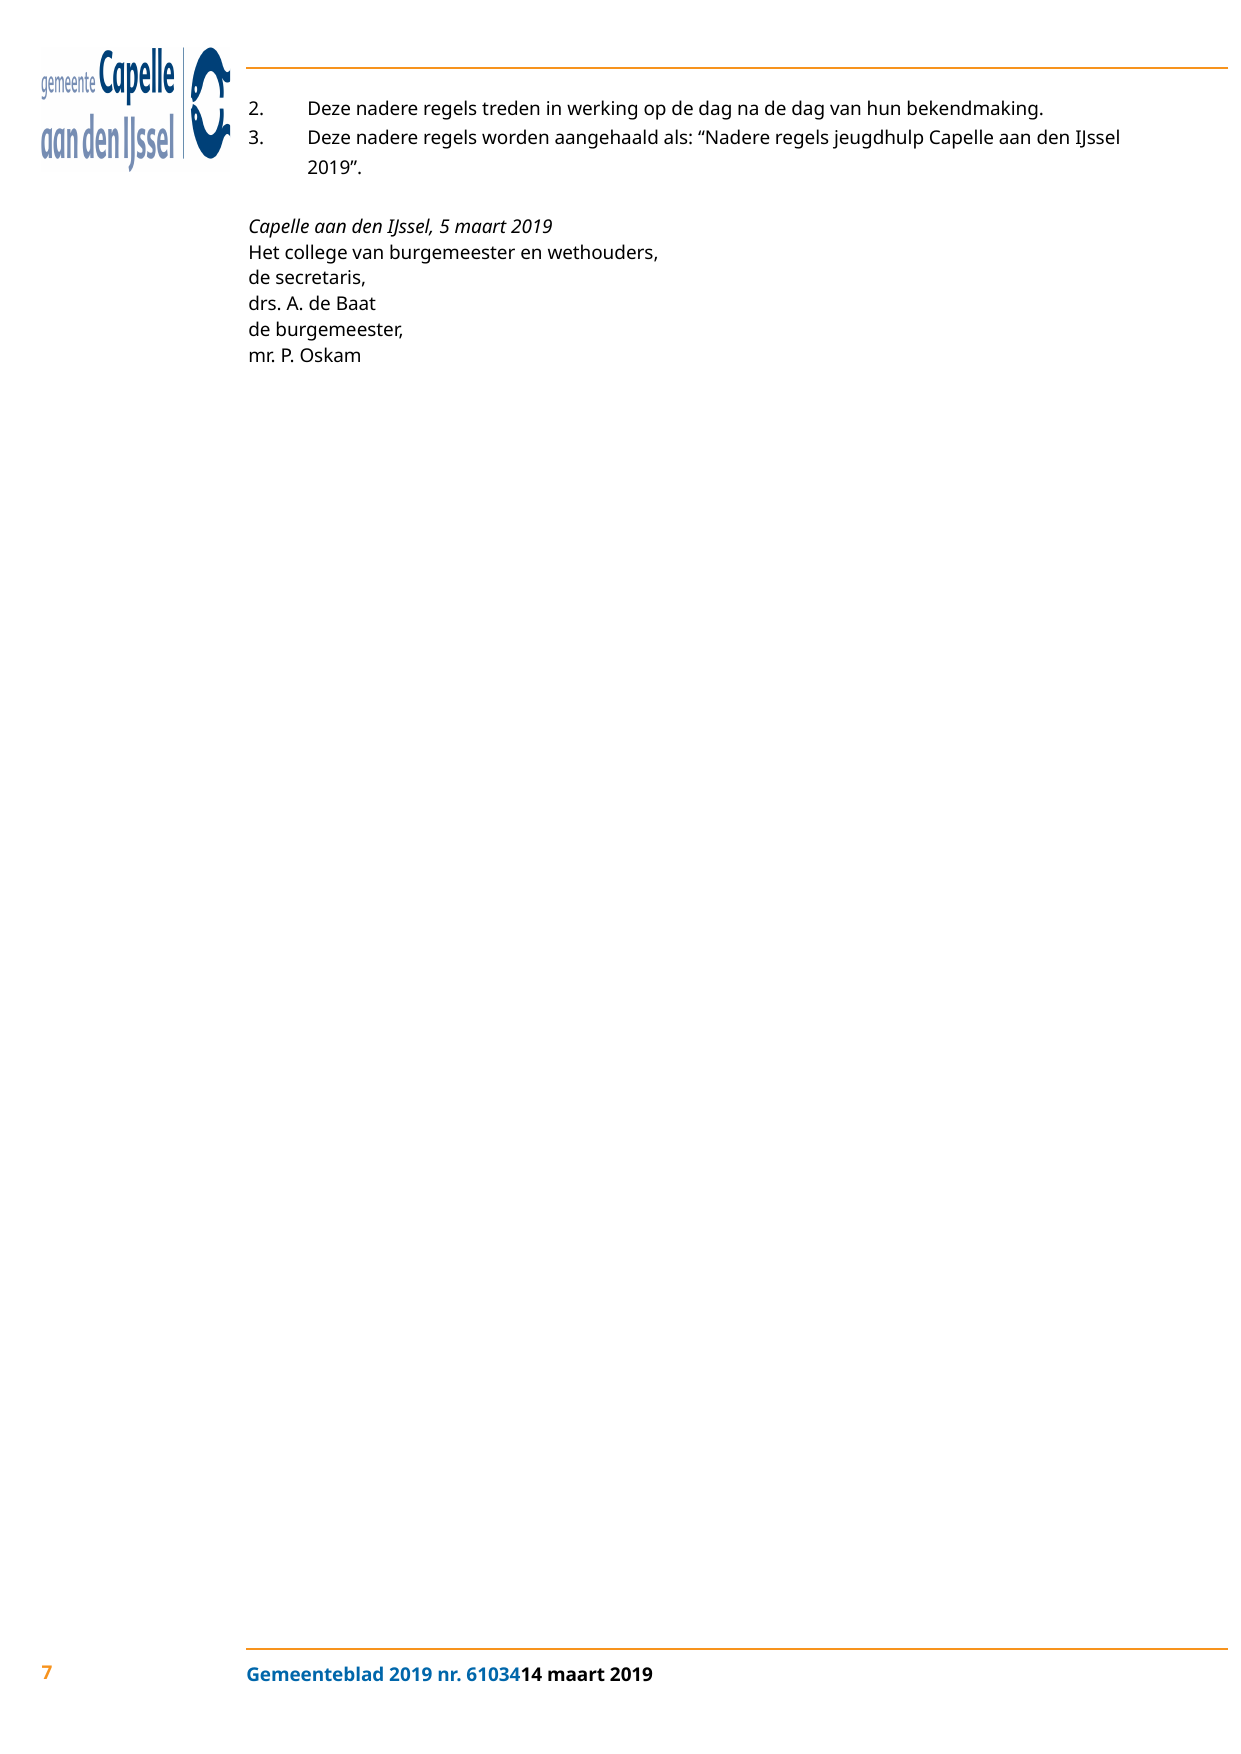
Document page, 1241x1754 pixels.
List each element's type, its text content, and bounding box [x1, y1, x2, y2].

text de secretaris, [248, 264, 1152, 290]
text Het college van burgemeester en wethouders, [248, 239, 1152, 264]
text Capelle aan den IJssel, 5 maart 2019 [248, 213, 1152, 239]
text drs. A. de Baat [248, 290, 1152, 316]
text mr. P. Oskam [248, 342, 1152, 367]
text de burgemeester, [248, 316, 1152, 342]
picture [41, 47, 231, 172]
list Deze nadere regels treden in werking op de dag na de dag van hun bekendmaking. [248, 95, 1152, 121]
list Deze nadere regels worden aangehaald als: “Nadere regels jeugdhulp Capelle aan den IJssel 2019”. [248, 124, 1152, 180]
